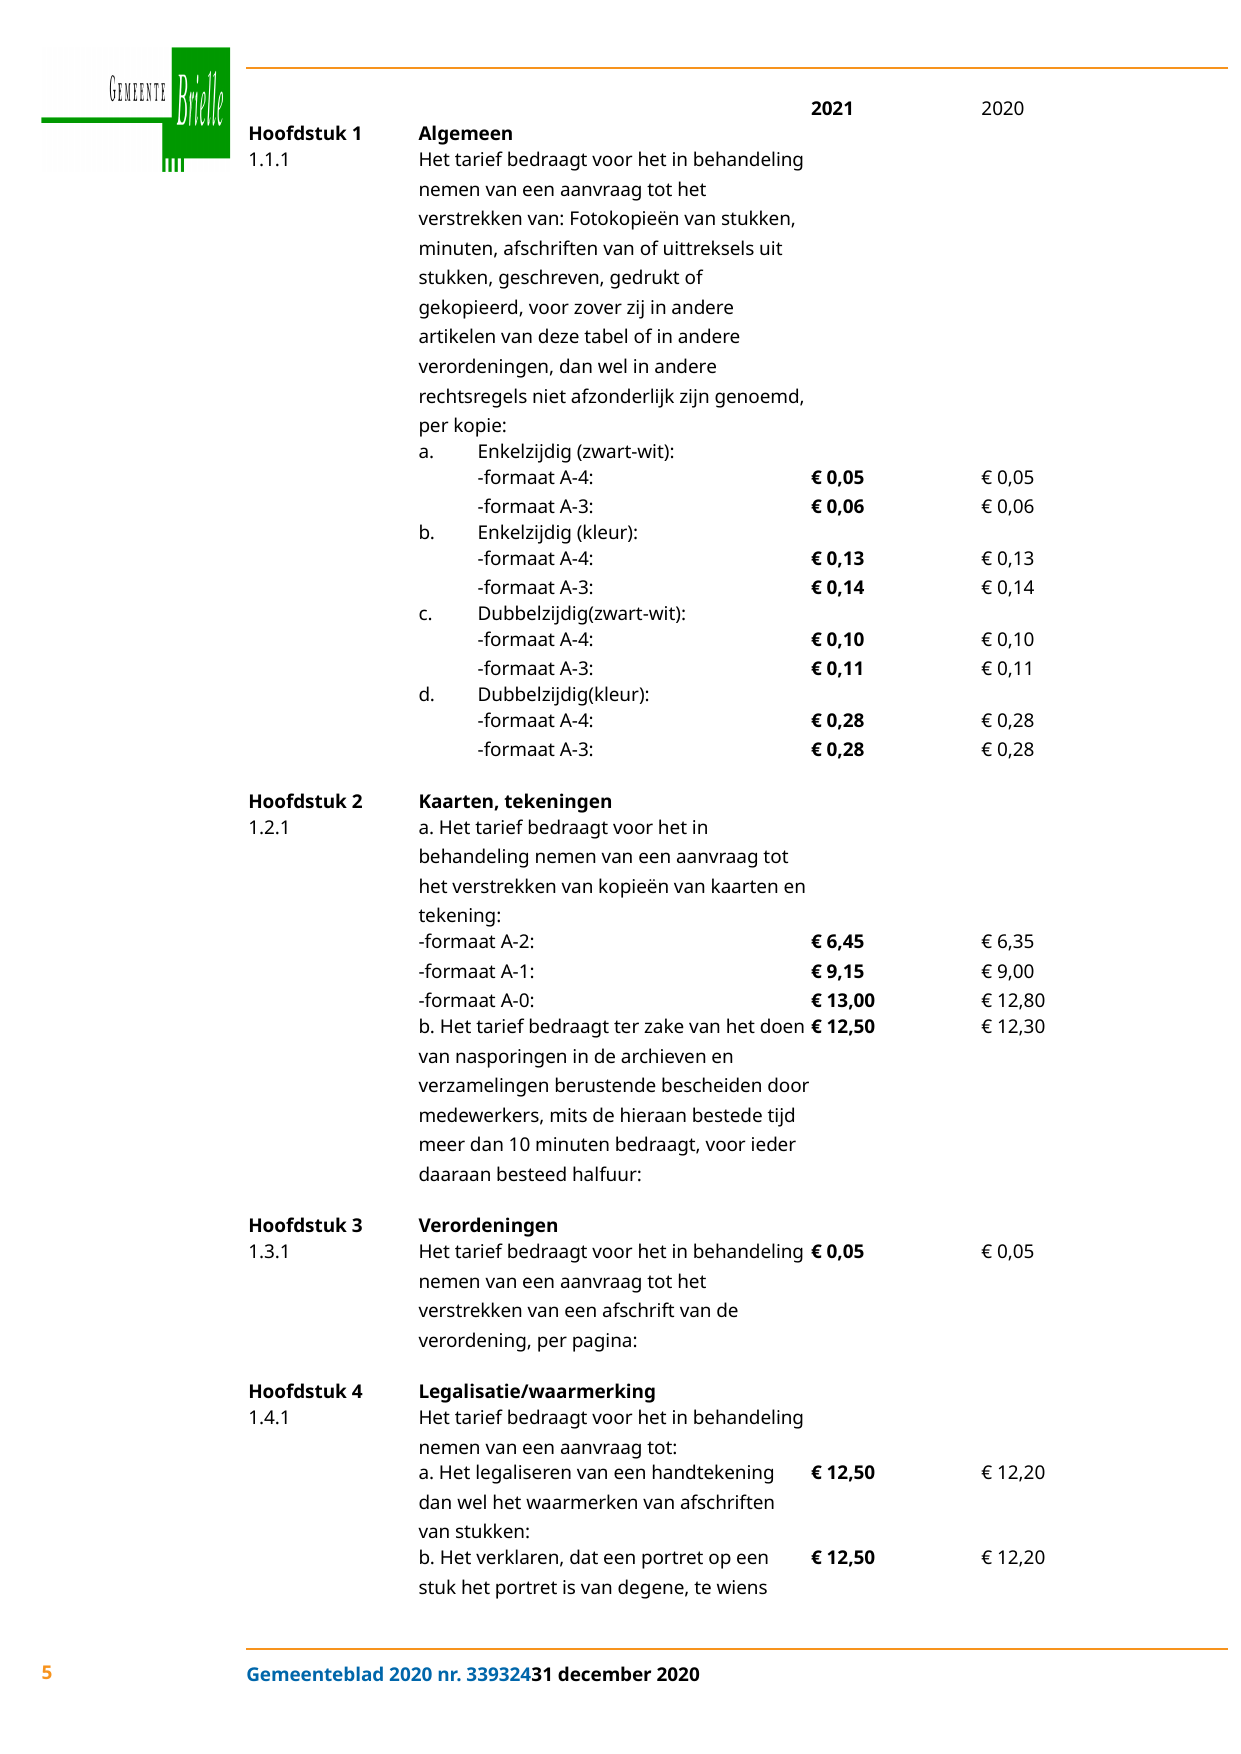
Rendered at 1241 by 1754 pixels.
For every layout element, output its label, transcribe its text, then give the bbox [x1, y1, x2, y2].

table_cell [981, 121, 1152, 146]
table_cell [981, 1379, 1152, 1404]
table_cell € 12,20 [981, 1460, 1152, 1544]
table_cell a. Het legaliseren van een handtekening dan wel het waarmerken van afschriften van stukken: [418, 1460, 811, 1544]
table_cell € 0,05 [981, 1238, 1152, 1353]
table_cell -formaat A-4: -formaat A-3: [418, 545, 811, 600]
table_cell [248, 545, 418, 600]
table_cell [248, 1545, 418, 1600]
table_cell [981, 1404, 1152, 1459]
table_cell [981, 763, 1152, 788]
table_cell [248, 438, 418, 464]
table_cell [418, 1353, 811, 1378]
table_cell € 0,10 € 0,11 [811, 626, 981, 681]
table_cell Het tarief bedraagt voor het in behandeling nemen van een aanvraag tot het verstrekken van: Fotokopieën van stukken, minuten, afschriften van of uittreksels uit stukken, geschreven, gedrukt of gekopieerd, voor zover zij in andere artikelen van deze tabel of in andere verordeningen, dan wel in andere rechtsregels niet afzonderlijk zijn genoemd, per kopie: [418, 146, 811, 438]
table_cell € 0,05 [811, 1238, 981, 1353]
table_cell Legalisatie/waarmerking [418, 1379, 811, 1404]
table_cell € 12,50 [811, 1545, 981, 1600]
table_cell [248, 464, 418, 519]
table_cell Enkelzijdig (kleur): [418, 519, 811, 545]
table_cell b. Het verklaren, dat een portret op een stuk het portret is van degene, te wiens [418, 1545, 811, 1600]
table_cell Het tarief bedraagt voor het in behandeling nemen van een aanvraag tot het verstrekken van een afschrift van de verordening, per pagina: [418, 1238, 811, 1353]
table_cell [248, 707, 418, 762]
picture [41, 47, 231, 172]
table_cell € 0,28 € 0,28 [981, 707, 1152, 762]
table_cell [248, 763, 418, 788]
table_cell € 0,05 € 0,06 [981, 464, 1152, 519]
table_cell -formaat A-2: -formaat A-1: -formaat A-0: [418, 928, 811, 1013]
table_cell € 0,13 € 0,14 [981, 545, 1152, 600]
table_cell [811, 681, 981, 707]
table_cell Dubbelzijdig(zwart-wit): [418, 600, 811, 626]
table_cell € 0,10 € 0,11 [981, 626, 1152, 681]
table_cell 1.1.1 [248, 146, 418, 438]
table_cell [248, 1460, 418, 1544]
table_cell [981, 600, 1152, 626]
table_cell € 0,28 € 0,28 [811, 707, 981, 762]
table_cell [248, 1353, 418, 1378]
table_cell Dubbelzijdig(kleur): [418, 681, 811, 707]
table_cell -formaat A-4: -formaat A-3: [418, 707, 811, 762]
table_cell € 6,45 € 9,15 € 13,00 [811, 928, 981, 1013]
table_cell € 12,50 [811, 1013, 981, 1187]
table_cell [811, 1353, 981, 1378]
table_cell € 12,50 [811, 1460, 981, 1544]
table_cell [981, 788, 1152, 814]
table_cell € 0,13 € 0,14 [811, 545, 981, 600]
table_header 2021 [811, 95, 981, 121]
table_cell [811, 146, 981, 438]
table_cell [981, 1353, 1152, 1378]
table_cell [418, 1187, 811, 1213]
table_cell [811, 1404, 981, 1459]
table_cell Verordeningen [418, 1213, 811, 1238]
table_cell [981, 146, 1152, 438]
table_cell [248, 600, 418, 626]
table_cell a. Het tarief bedraagt voor het in behandeling nemen van een aanvraag tot het verstrekken van kopieën van kaarten en tekening: [418, 814, 811, 928]
table_cell Enkelzijdig (zwart-wit): [418, 438, 811, 464]
table_cell [248, 1187, 418, 1213]
table_cell [248, 928, 418, 1013]
table_cell [248, 681, 418, 707]
table_cell Hoofdstuk 2 [248, 788, 418, 814]
table_cell Algemeen [418, 121, 811, 146]
table_cell [248, 626, 418, 681]
table_cell [811, 1213, 981, 1238]
table_cell 1.2.1 [248, 814, 418, 928]
table_cell Hoofdstuk 1 [248, 121, 418, 146]
table_cell [981, 681, 1152, 707]
table_cell € 6,35 € 9,00 € 12,80 [981, 928, 1152, 1013]
table_cell [811, 1379, 981, 1404]
table_cell [811, 438, 981, 464]
table_cell 1.4.1 [248, 1404, 418, 1459]
table_cell [981, 814, 1152, 928]
table_cell € 12,30 [981, 1013, 1152, 1187]
table_cell Het tarief bedraagt voor het in behandeling nemen van een aanvraag tot: [418, 1404, 811, 1459]
table_cell [811, 788, 981, 814]
table_cell -formaat A-4: -formaat A-3: [418, 626, 811, 681]
table_cell [811, 814, 981, 928]
table_cell -formaat A-4: -formaat A-3: [418, 464, 811, 519]
table_header 2020 [981, 95, 1152, 121]
table_cell [981, 1187, 1152, 1213]
table_cell b. Het tarief bedraagt ter zake van het doen van nasporingen in de archieven en verzamelingen berustende bescheiden door medewerkers, mits de hieraan bestede tijd meer dan 10 minuten bedraagt, voor ieder daaraan besteed halfuur: [418, 1013, 811, 1187]
table_cell € 0,05 € 0,06 [811, 464, 981, 519]
table_header [248, 95, 418, 121]
table_cell Hoofdstuk 3 [248, 1213, 418, 1238]
table_cell [418, 763, 811, 788]
table_cell [811, 1187, 981, 1213]
table_cell [811, 600, 981, 626]
table_cell Hoofdstuk 4 [248, 1379, 418, 1404]
table_cell [811, 519, 981, 545]
table_cell € 12,20 [981, 1545, 1152, 1600]
table_cell 1.3.1 [248, 1238, 418, 1353]
table_cell Kaarten, tekeningen [418, 788, 811, 814]
table_cell [248, 1013, 418, 1187]
table_header [418, 95, 811, 121]
table_cell [981, 519, 1152, 545]
table_cell [981, 1213, 1152, 1238]
table_cell [248, 519, 418, 545]
table_cell [811, 763, 981, 788]
table_cell [981, 438, 1152, 464]
table_cell [811, 121, 981, 146]
